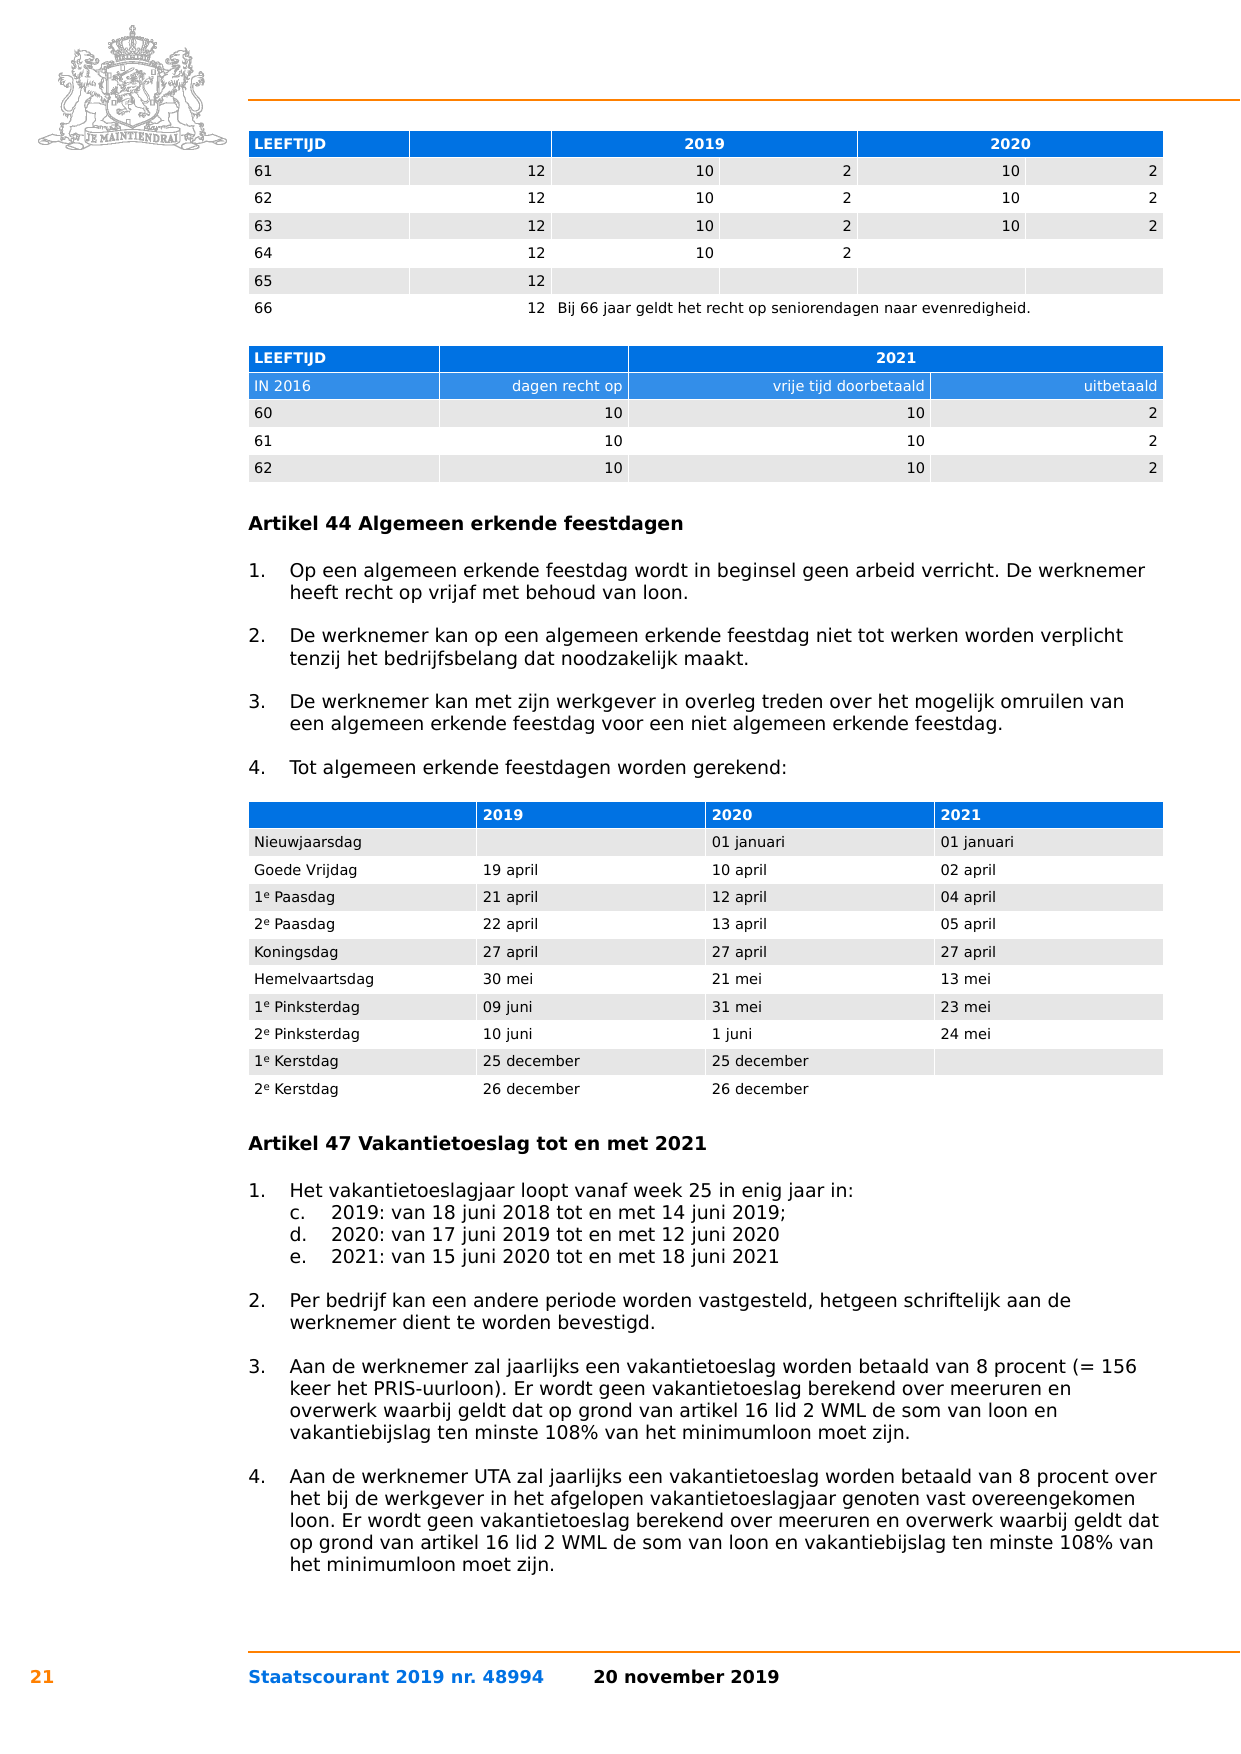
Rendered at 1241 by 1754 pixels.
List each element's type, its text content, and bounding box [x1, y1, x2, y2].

table_cell 61 [249, 158, 409, 185]
table_cell 12 [410, 241, 551, 267]
table_cell IN 2016 [249, 373, 439, 399]
table_header [440, 346, 628, 372]
table_cell 01 januari [706, 829, 934, 856]
table_header LEEFTIJD [249, 131, 409, 157]
table_cell 02 april [935, 857, 1163, 883]
table_cell [858, 268, 1025, 294]
table_cell 2e Paasdag [249, 912, 476, 938]
table_cell 60 [249, 400, 439, 427]
subtitle Artikel 44 Algemeen erkende feestdagen [248, 513, 1163, 534]
subtitle Artikel 47 Vakantietoeslag tot en met 2021 [248, 1133, 1163, 1155]
table_cell [1026, 241, 1163, 267]
table_cell Nieuwjaarsdag [249, 829, 476, 856]
table_cell 10 [629, 428, 930, 454]
table_cell Goede Vrijdag [249, 857, 476, 883]
picture [38, 25, 227, 150]
table_cell 10 [858, 186, 1025, 212]
table_cell 13 mei [935, 966, 1163, 993]
table_cell 12 [410, 213, 551, 239]
table_cell 2 [720, 213, 857, 239]
table_cell 23 mei [935, 994, 1163, 1020]
table_cell dagen recht op [440, 373, 628, 399]
table_cell [935, 1076, 1163, 1102]
table_cell 2 [931, 400, 1163, 427]
text 1. Het vakantietoeslagjaar loopt vanaf week 25 in enig jaar in: [248, 1180, 1163, 1202]
table_cell 13 april [706, 912, 934, 938]
table_cell [935, 1049, 1163, 1075]
table_cell 62 [249, 186, 409, 212]
table_cell 27 april [706, 939, 934, 965]
table_header 2021 [935, 802, 1163, 828]
table_cell 12 [410, 268, 551, 294]
table_cell 10 [440, 400, 628, 427]
table_cell 04 april [935, 884, 1163, 911]
table_cell 12 [410, 186, 551, 212]
table_cell 25 december [477, 1049, 705, 1075]
table_cell 10 [552, 158, 719, 185]
table_cell 1e Kerstdag [249, 1049, 476, 1075]
table_cell 10 april [706, 857, 934, 883]
text e. 2021: van 15 juni 2020 tot en met 18 juni 2021 [289, 1246, 1163, 1268]
table_cell 2 [1026, 186, 1163, 212]
table_cell 10 [440, 428, 628, 454]
table_cell [1026, 268, 1163, 294]
table_cell 09 juni [477, 994, 705, 1020]
table_cell 12 april [706, 884, 934, 911]
table_cell 21 mei [706, 966, 934, 993]
table_cell 2 [720, 158, 857, 185]
table_cell 10 [552, 213, 719, 239]
text c. 2019: van 18 juni 2018 tot en met 14 juni 2019; [289, 1202, 1163, 1224]
table_cell 27 april [477, 939, 705, 965]
text d. 2020: van 17 juni 2019 tot en met 12 juni 2020 [289, 1224, 1163, 1246]
table_cell 1 juni [706, 1021, 934, 1047]
table_cell 2e Pinksterdag [249, 1021, 476, 1047]
table_cell 31 mei [706, 994, 934, 1020]
table_cell 05 april [935, 912, 1163, 938]
table_cell 2 [1026, 213, 1163, 239]
table_cell Hemelvaartsdag [249, 966, 476, 993]
table_cell 26 december [477, 1076, 705, 1102]
table_cell 25 december [706, 1049, 934, 1075]
text 2. De werknemer kan op een algemeen erkende feestdag niet tot werken worden verplicht tenzij het bedrijfsbelang dat noodzakelijk maakt. [248, 625, 1163, 669]
table_cell uitbetaald [931, 373, 1163, 399]
table_cell [477, 829, 705, 856]
table_header 2020 [706, 802, 934, 828]
table_header 2019 [552, 131, 857, 157]
table_cell [552, 268, 719, 294]
text 2. Per bedrijf kan een andere periode worden vastgesteld, hetgeen schriftelijk aan de werknemer dient te worden bevestigd. [248, 1290, 1163, 1334]
table_cell 2e Kerstdag [249, 1076, 476, 1102]
table_cell 66 [249, 295, 409, 322]
text 1. Op een algemeen erkende feestdag wordt in beginsel geen arbeid verricht. De werknemer heeft recht op vrijaf met behoud van loon. [248, 559, 1163, 603]
table_cell 10 [552, 186, 719, 212]
table_cell 01 januari [935, 829, 1163, 856]
table_cell Bij 66 jaar geldt het recht op seniorendagen naar evenredigheid. [552, 295, 1163, 322]
table_cell 2 [931, 455, 1163, 482]
table_header [410, 131, 551, 157]
table_cell 10 [629, 455, 930, 482]
table_header 2019 [477, 802, 705, 828]
table_header 2021 [629, 346, 1163, 372]
table_cell 19 april [477, 857, 705, 883]
table_cell 2 [720, 186, 857, 212]
table_cell 10 [440, 455, 628, 482]
table_cell 63 [249, 213, 409, 239]
table_cell 10 [552, 241, 719, 267]
table_cell 1e Pinksterdag [249, 994, 476, 1020]
table_cell 1e Paasdag [249, 884, 476, 911]
table_cell 22 april [477, 912, 705, 938]
table_cell 26 december [706, 1076, 934, 1102]
table_cell 62 [249, 455, 439, 482]
table_cell 12 [410, 295, 551, 322]
text 3. Aan de werknemer zal jaarlijks een vakantietoeslag worden betaald van 8 procent (= 156 keer het PRIS-uurloon). Er wordt geen vakantietoeslag berekend over meeruren en overwerk waarbij geldt dat op grond van artikel 16 lid 2 WML de som van loon en vakantiebijslag ten minste 108% van het minimumloon moet zijn. [248, 1356, 1163, 1444]
table_cell 65 [249, 268, 409, 294]
table_cell 2 [1026, 158, 1163, 185]
table_header LEEFTIJD [249, 346, 439, 372]
table_cell vrije tijd doorbetaald [629, 373, 930, 399]
text 4. Tot algemeen erkende feestdagen worden gerekend: [248, 757, 1163, 779]
table_cell 2 [720, 241, 857, 267]
table_cell 10 [858, 213, 1025, 239]
table_cell 64 [249, 241, 409, 267]
text 3. De werknemer kan met zijn werkgever in overleg treden over het mogelijk omruilen van een algemeen erkende feestdag voor een niet algemeen erkende feestdag. [248, 691, 1163, 735]
table_cell 10 [629, 400, 930, 427]
table_cell Koningsdag [249, 939, 476, 965]
table_cell 61 [249, 428, 439, 454]
table_cell 30 mei [477, 966, 705, 993]
table_cell 2 [931, 428, 1163, 454]
table_cell [720, 268, 857, 294]
table_cell 12 [410, 158, 551, 185]
table_cell 24 mei [935, 1021, 1163, 1047]
table_header 2020 [858, 131, 1163, 157]
table_cell 10 juni [477, 1021, 705, 1047]
table_header [249, 802, 476, 828]
text 4. Aan de werknemer UTA zal jaarlijks een vakantietoeslag worden betaald van 8 procent over het bij de werkgever in het afgelopen vakantietoeslagjaar genoten vast overeengekomen loon. Er wordt geen vakantietoeslag berekend over meeruren en overwerk waarbij geldt dat op grond van artikel 16 lid 2 WML de som van loon en vakantiebijslag ten minste 108% van het minimumloon moet zijn. [248, 1466, 1163, 1576]
table_cell 21 april [477, 884, 705, 911]
table_cell [858, 241, 1025, 267]
table_cell 10 [858, 158, 1025, 185]
table_cell 27 april [935, 939, 1163, 965]
